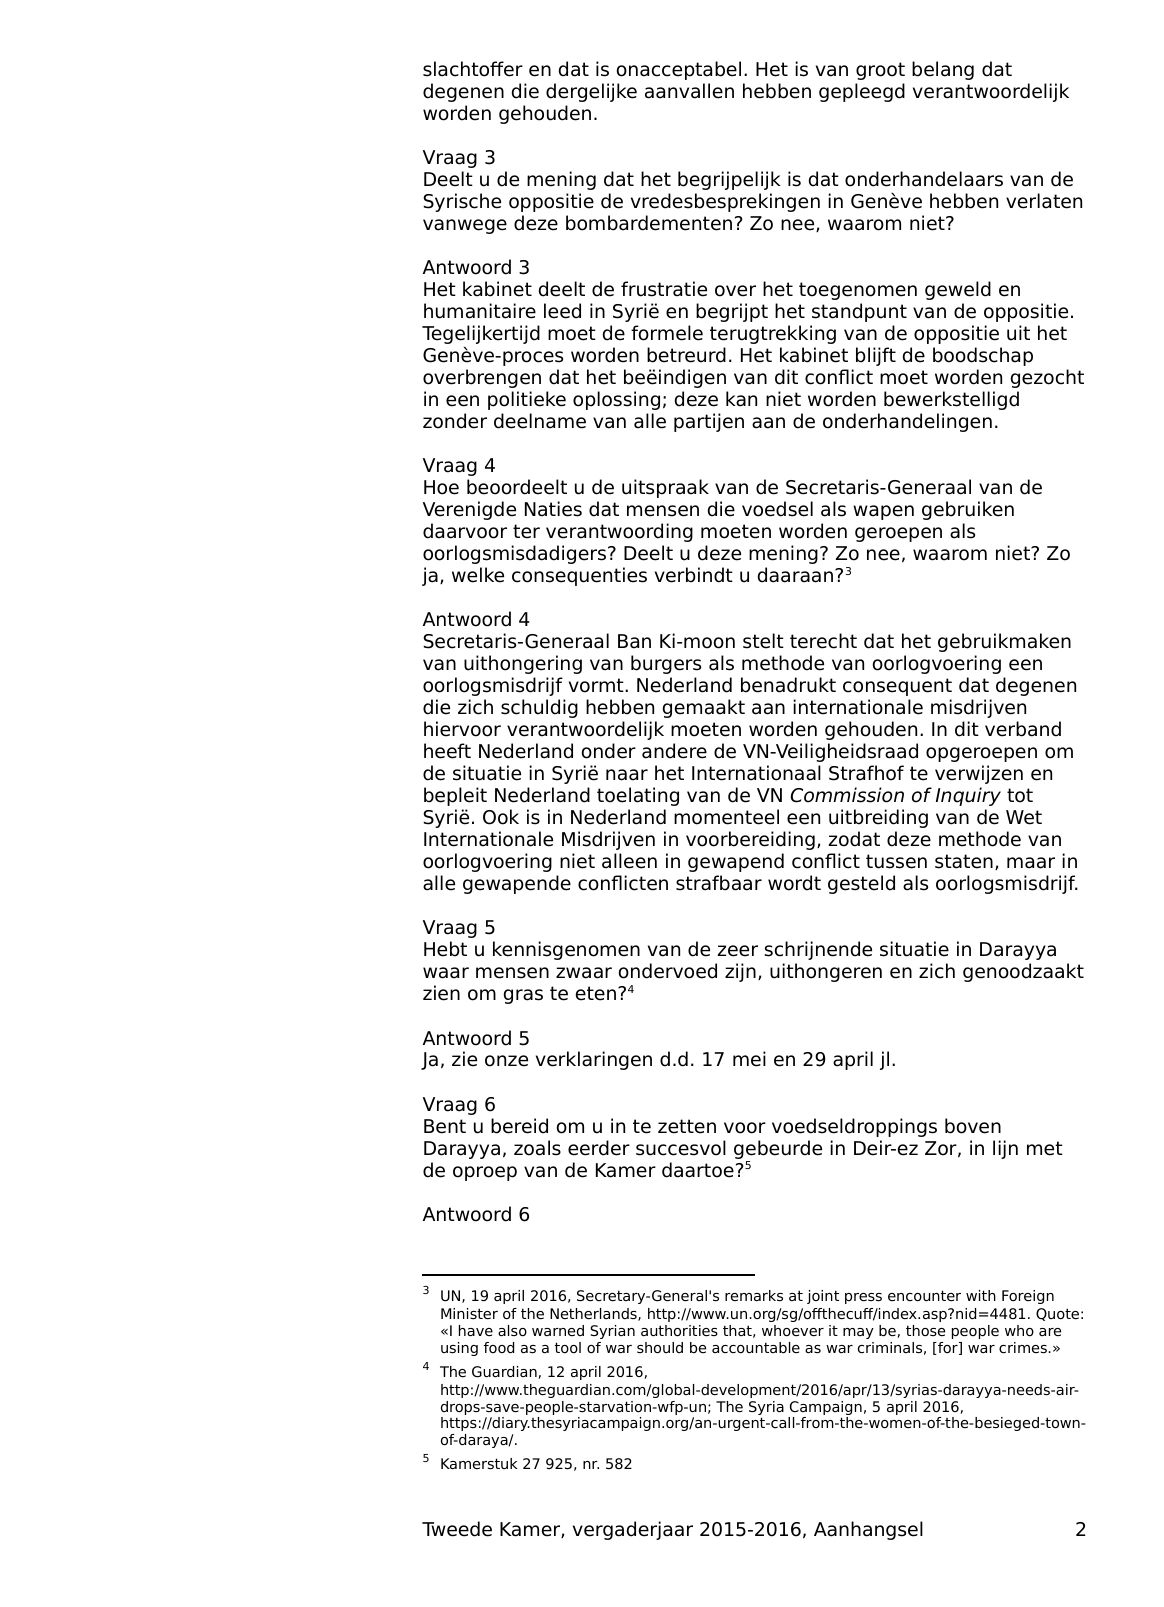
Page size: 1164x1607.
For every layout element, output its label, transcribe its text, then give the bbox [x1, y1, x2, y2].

text Antwoord 3 [422, 257, 1087, 279]
text Antwoord 5 [422, 1027, 1087, 1049]
text The Guardian, 12 april 2016, http://www.theguardian.com/global-development/2016/apr/13/syrias-darayya-needs-air-drops-save-people-starvation-wfp-un; The Syria Campaign, 5 april 2016, https://diary.thesyriacampaign.org/an-urgent-call-from-the-women-of-the-besieged-town-of-daraya/. [422, 1360, 1087, 1449]
text Het kabinet deelt de frustratie over het toegenomen geweld en humanitaire leed in Syrië en begrijpt het standpunt van de oppositie. Tegelijkertijd moet de formele terugtrekking van de oppositie uit het Genève-proces worden betreurd. Het kabinet blijft de boodschap overbrengen dat het beëindigen van dit conflict moet worden gezocht in een politieke oplossing; deze kan niet worden bewerkstelligd zonder deelname van alle partijen aan de onderhandelingen. [422, 279, 1087, 433]
text slachtoffer en dat is onacceptabel. Het is van groot belang dat degenen die dergelijke aanvallen hebben gepleegd verantwoordelijk worden gehouden. [422, 59, 1087, 125]
text Hoe beoordeelt u de uitspraak van de Secretaris-Generaal van de Verenigde Naties dat mensen die voedsel als wapen gebruiken daarvoor ter verantwoording moeten worden geroepen als oorlogsmisdadigers? Deelt u deze mening? Zo nee, waarom niet? Zo ja, welke consequenties verbindt u daaraan? [422, 477, 1087, 587]
text Kamerstuk 27 925, nr. 582 [422, 1452, 1087, 1474]
text Vraag 3 [422, 147, 1087, 169]
text Vraag 5 [422, 917, 1087, 939]
text Hebt u kennisgenomen van de zeer schrijnende situatie in Darayya waar mensen zwaar ondervoed zijn, uithongeren en zich genoodzaakt zien om gras te eten? [422, 939, 1087, 1005]
text Ja, zie onze verklaringen d.d. 17 mei en 29 april jl. [422, 1049, 1087, 1071]
text Antwoord 4 [422, 609, 1087, 631]
text UN, 19 april 2016, Secretary-General's remarks at joint press encounter with Foreign Minister of the Netherlands, http://www.un.org/sg/offthecuff/index.asp?nid=4481. Quote: «I have also warned Syrian authorities that, whoever it may be, those people who are using food as a tool of war should be accountable as war criminals, [for] war crimes.» [422, 1284, 1087, 1357]
text Vraag 4 [422, 455, 1087, 477]
text Deelt u de mening dat het begrijpelijk is dat onderhandelaars van de Syrische oppositie de vredesbesprekingen in Genève hebben verlaten vanwege deze bombardementen? Zo nee, waarom niet? [422, 169, 1087, 235]
text Antwoord 6 [422, 1204, 1087, 1226]
text Bent u bereid om u in te zetten voor voedseldroppings boven Darayya, zoals eerder succesvol gebeurde in Deir-ez Zor, in lijn met de oproep van de Kamer daartoe? [422, 1116, 1087, 1181]
text Vraag 6 [422, 1093, 1087, 1116]
text Secretaris-Generaal Ban Ki-moon stelt terecht dat het gebruikmaken van uithongering van burgers als methode van oorlogvoering een oorlogsmisdrijf vormt. Nederland benadrukt consequent dat degenen die zich schuldig hebben gemaakt aan internationale misdrijven hiervoor verantwoordelijk moeten worden gehouden. In dit verband heeft Nederland onder andere de VN-Veiligheidsraad opgeroepen om de situatie in Syrië naar het Internationaal Strafhof te verwijzen en bepleit Nederland toelating van de VN Commission of Inquiry tot Syrië. Ook is in Nederland momenteel een uitbreiding van de Wet Internationale Misdrijven in voorbereiding, zodat deze methode van oorlogvoering niet alleen in gewapend conflict tussen staten, maar in alle gewapende conflicten strafbaar wordt gesteld als oorlogsmisdrijf. [422, 631, 1087, 895]
